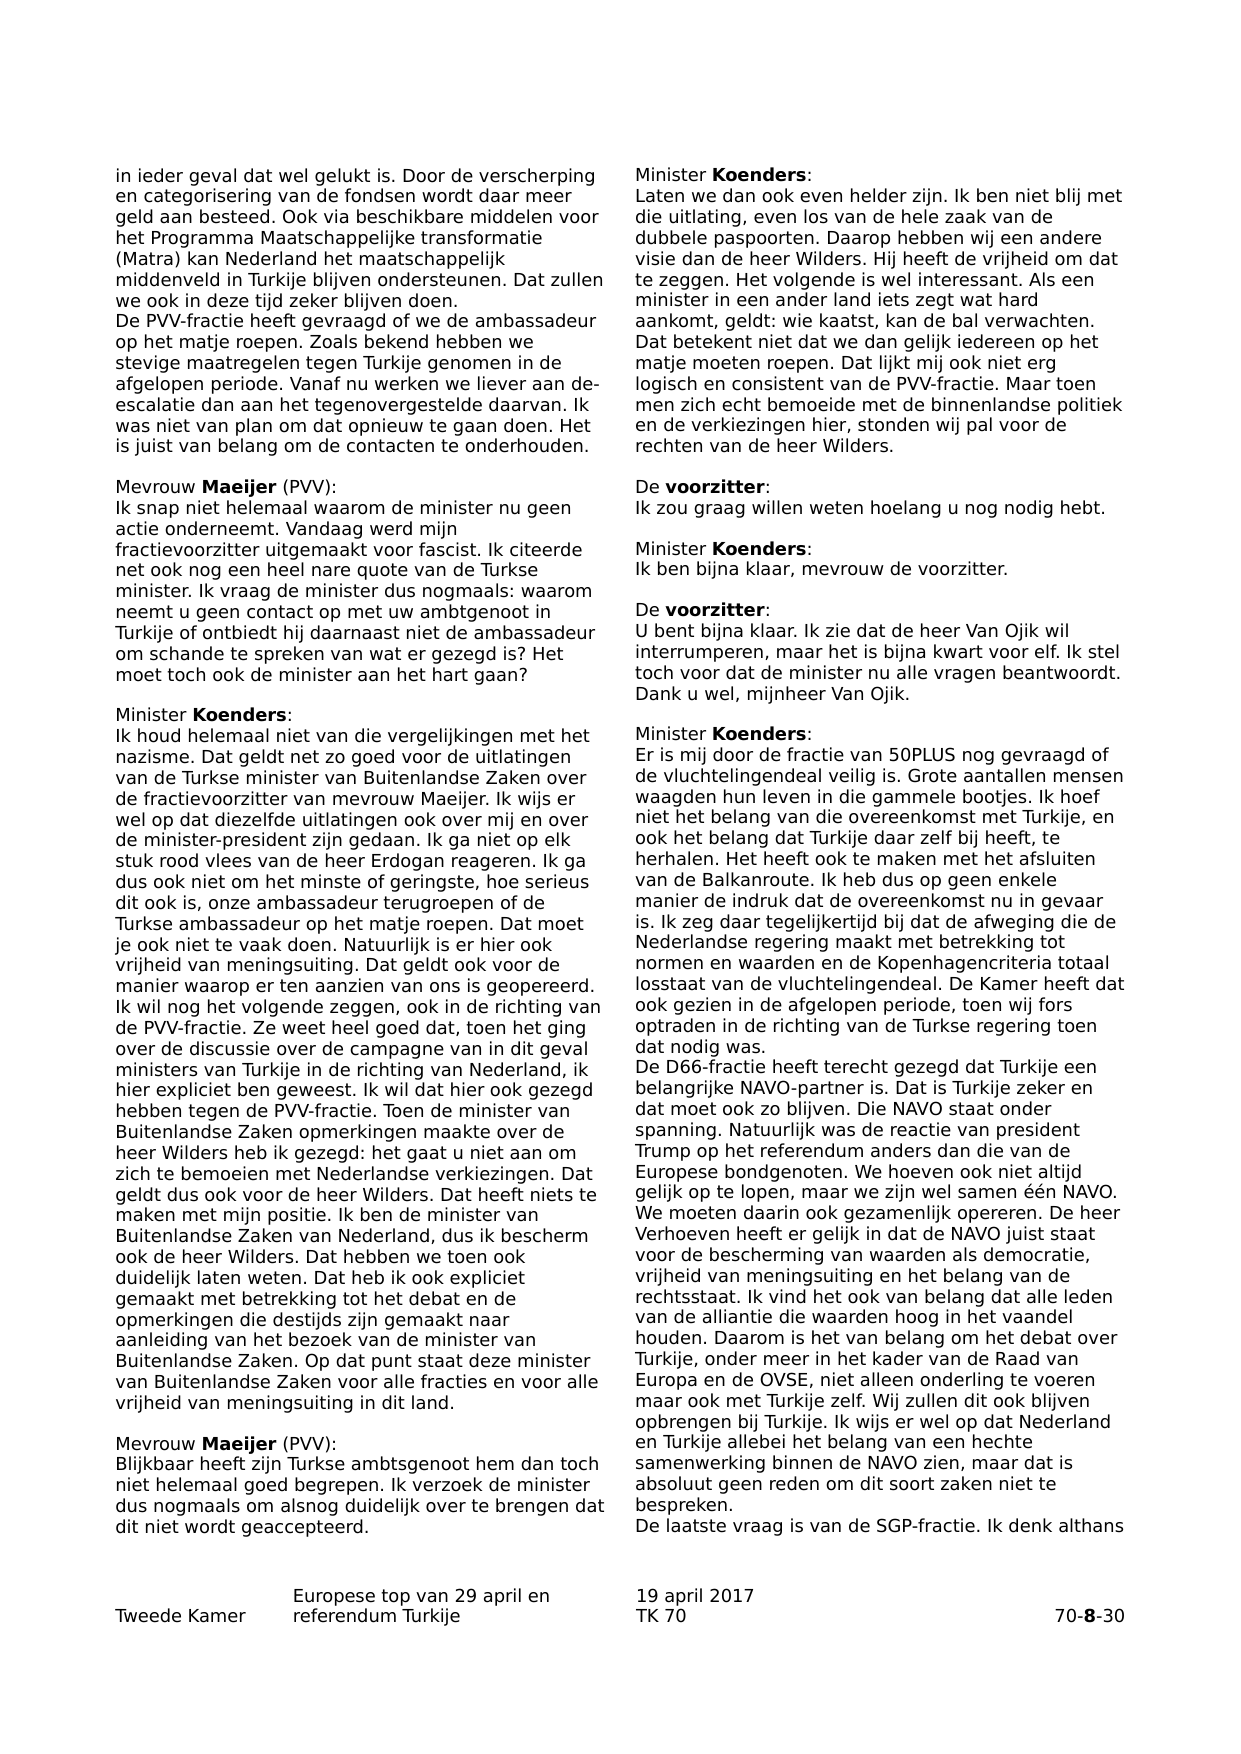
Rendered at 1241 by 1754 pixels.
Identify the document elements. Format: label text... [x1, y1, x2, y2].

text De voorzitter: [635, 600, 1125, 621]
text Minister Koenders: [635, 724, 1125, 745]
text in ieder geval dat wel gelukt is. Door de verscherping en categorisering van de fondsen wordt daar meer geld aan besteed. Ook via beschikbare middelen voor het Programma Maatschappelijke transformatie (Matra) kan Nederland het maatschappelijk middenveld in Turkije blijven ondersteunen. Dat zullen we ook in deze tijd zeker blijven doen. [115, 165, 605, 311]
text Ik ben bijna klaar, mevrouw de voorzitter. [635, 559, 1125, 580]
text Minister Koenders: [115, 705, 605, 726]
text Minister Koenders: [635, 538, 1125, 559]
text De laatste vraag is van de SGP-fractie. Ik denk althans [635, 1516, 1125, 1536]
text Ik zou graag willen weten hoelang u nog nodig hebt. [635, 498, 1125, 518]
text De D66-fractie heeft terecht gezegd dat Turkije een belangrijke NAVO-partner is. Dat is Turkije zeker en dat moet ook zo blijven. Die NAVO staat onder spanning. Natuurlijk was de reactie van president Trump op het referendum anders dan die van de Europese bondgenoten. We hoeven ook niet altijd gelijk op te lopen, maar we zijn wel samen één NAVO. We moeten daarin ook gezamenlijk opereren. De heer Verhoeven heeft er gelijk in dat de NAVO juist staat voor de bescherming van waarden als democratie, vrijheid van meningsuiting en het belang van de rechtsstaat. Ik vind het ook van belang dat alle leden van de alliantie die waarden hoog in het vaandel houden. Daarom is het van belang om het debat over Turkije, onder meer in het kader van de Raad van Europa en de OVSE, niet alleen onderling te voeren maar ook met Turkije zelf. Wij zullen dit ook blijven opbrengen bij Turkije. Ik wijs er wel op dat Nederland en Turkije allebei het belang van een hechte samenwerking binnen de NAVO zien, maar dat is absoluut geen reden om dit soort zaken niet te bespreken. [635, 1057, 1125, 1516]
text Mevrouw Maeijer (PVV): [115, 477, 605, 498]
text Minister Koenders: [635, 165, 1125, 186]
text Blijkbaar heeft zijn Turkse ambtsgenoot hem dan toch niet helemaal goed begrepen. Ik verzoek de minister dus nogmaals om alsnog duidelijk over te brengen dat dit niet wordt geaccepteerd. [115, 1454, 605, 1537]
text Laten we dan ook even helder zijn. Ik ben niet blij met die uitlating, even los van de hele zaak van de dubbele paspoorten. Daarop hebben wij een andere visie dan de heer Wilders. Hij heeft de vrijheid om dat te zeggen. Het volgende is wel interessant. Als een minister in een ander land iets zegt wat hard aankomt, geldt: wie kaatst, kan de bal verwachten. Dat betekent niet dat we dan gelijk iedereen op het matje moeten roepen. Dat lijkt mij ook niet erg logisch en consistent van de PVV-fractie. Maar toen men zich echt bemoeide met de binnenlandse politiek en de verkiezingen hier, stonden wij pal voor de rechten van de heer Wilders. [635, 186, 1125, 457]
text Ik snap niet helemaal waarom de minister nu geen actie onderneemt. Vandaag werd mijn fractievoorzitter uitgemaakt voor fascist. Ik citeerde net ook nog een heel nare quote van de Turkse minister. Ik vraag de minister dus nogmaals: waarom neemt u geen contact op met uw ambtgenoot in Turkije of ontbiedt hij daarnaast niet de ambassadeur om schande te spreken van wat er gezegd is? Het moet toch ook de minister aan het hart gaan? [115, 498, 605, 685]
text Er is mij door de fractie van 50PLUS nog gevraagd of de vluchtelingendeal veilig is. Grote aantallen mensen waagden hun leven in die gammele bootjes. Ik hoef niet het belang van die overeenkomst met Turkije, en ook het belang dat Turkije daar zelf bij heeft, te herhalen. Het heeft ook te maken met het afsluiten van de Balkanroute. Ik heb dus op geen enkele manier de indruk dat de overeenkomst nu in gevaar is. Ik zeg daar tegelijkertijd bij dat de afweging die de Nederlandse regering maakt met betrekking tot normen en waarden en de Kopenhagencriteria totaal losstaat van de vluchtelingendeal. De Kamer heeft dat ook gezien in de afgelopen periode, toen wij fors optraden in de richting van de Turkse regering toen dat nodig was. [635, 745, 1125, 1057]
text De voorzitter: [635, 477, 1125, 498]
text De PVV-fractie heeft gevraagd of we de ambassadeur op het matje roepen. Zoals bekend hebben we stevige maatregelen tegen Turkije genomen in de afgelopen periode. Vanaf nu werken we liever aan de-escalatie dan aan het tegenovergestelde daarvan. Ik was niet van plan om dat opnieuw te gaan doen. Het is juist van belang om de contacten te onderhouden. [115, 311, 605, 457]
text Mevrouw Maeijer (PVV): [115, 1433, 605, 1454]
text Ik houd helemaal niet van die vergelijkingen met het nazisme. Dat geldt net zo goed voor de uitlatingen van de Turkse minister van Buitenlandse Zaken over de fractievoorzitter van mevrouw Maeijer. Ik wijs er wel op dat diezelfde uitlatingen ook over mij en over de minister-president zijn gedaan. Ik ga niet op elk stuk rood vlees van de heer Erdogan reageren. Ik ga dus ook niet om het minste of geringste, hoe serieus dit ook is, onze ambassadeur terugroepen of de Turkse ambassadeur op het matje roepen. Dat moet je ook niet te vaak doen. Natuurlijk is er hier ook vrijheid van meningsuiting. Dat geldt ook voor de manier waarop er ten aanzien van ons is geopereerd. Ik wil nog het volgende zeggen, ook in de richting van de PVV-fractie. Ze weet heel goed dat, toen het ging over de discussie over de campagne van in dit geval ministers van Turkije in de richting van Nederland, ik hier expliciet ben geweest. Ik wil dat hier ook gezegd hebben tegen de PVV-fractie. Toen de minister van Buitenlandse Zaken opmerkingen maakte over de heer Wilders heb ik gezegd: het gaat u niet aan om zich te bemoeien met Nederlandse verkiezingen. Dat geldt dus ook voor de heer Wilders. Dat heeft niets te maken met mijn positie. Ik ben de minister van Buitenlandse Zaken van Nederland, dus ik bescherm ook de heer Wilders. Dat hebben we toen ook duidelijk laten weten. Dat heb ik ook expliciet gemaakt met betrekking tot het debat en de opmerkingen die destijds zijn gemaakt naar aanleiding van het bezoek van de minister van Buitenlandse Zaken. Op dat punt staat deze minister van Buitenlandse Zaken voor alle fracties en voor alle vrijheid van meningsuiting in dit land. [115, 726, 605, 1413]
text U bent bijna klaar. Ik zie dat de heer Van Ojik wil interrumperen, maar het is bijna kwart voor elf. Ik stel toch voor dat de minister nu alle vragen beantwoordt. Dank u wel, mijnheer Van Ojik. [635, 621, 1125, 704]
